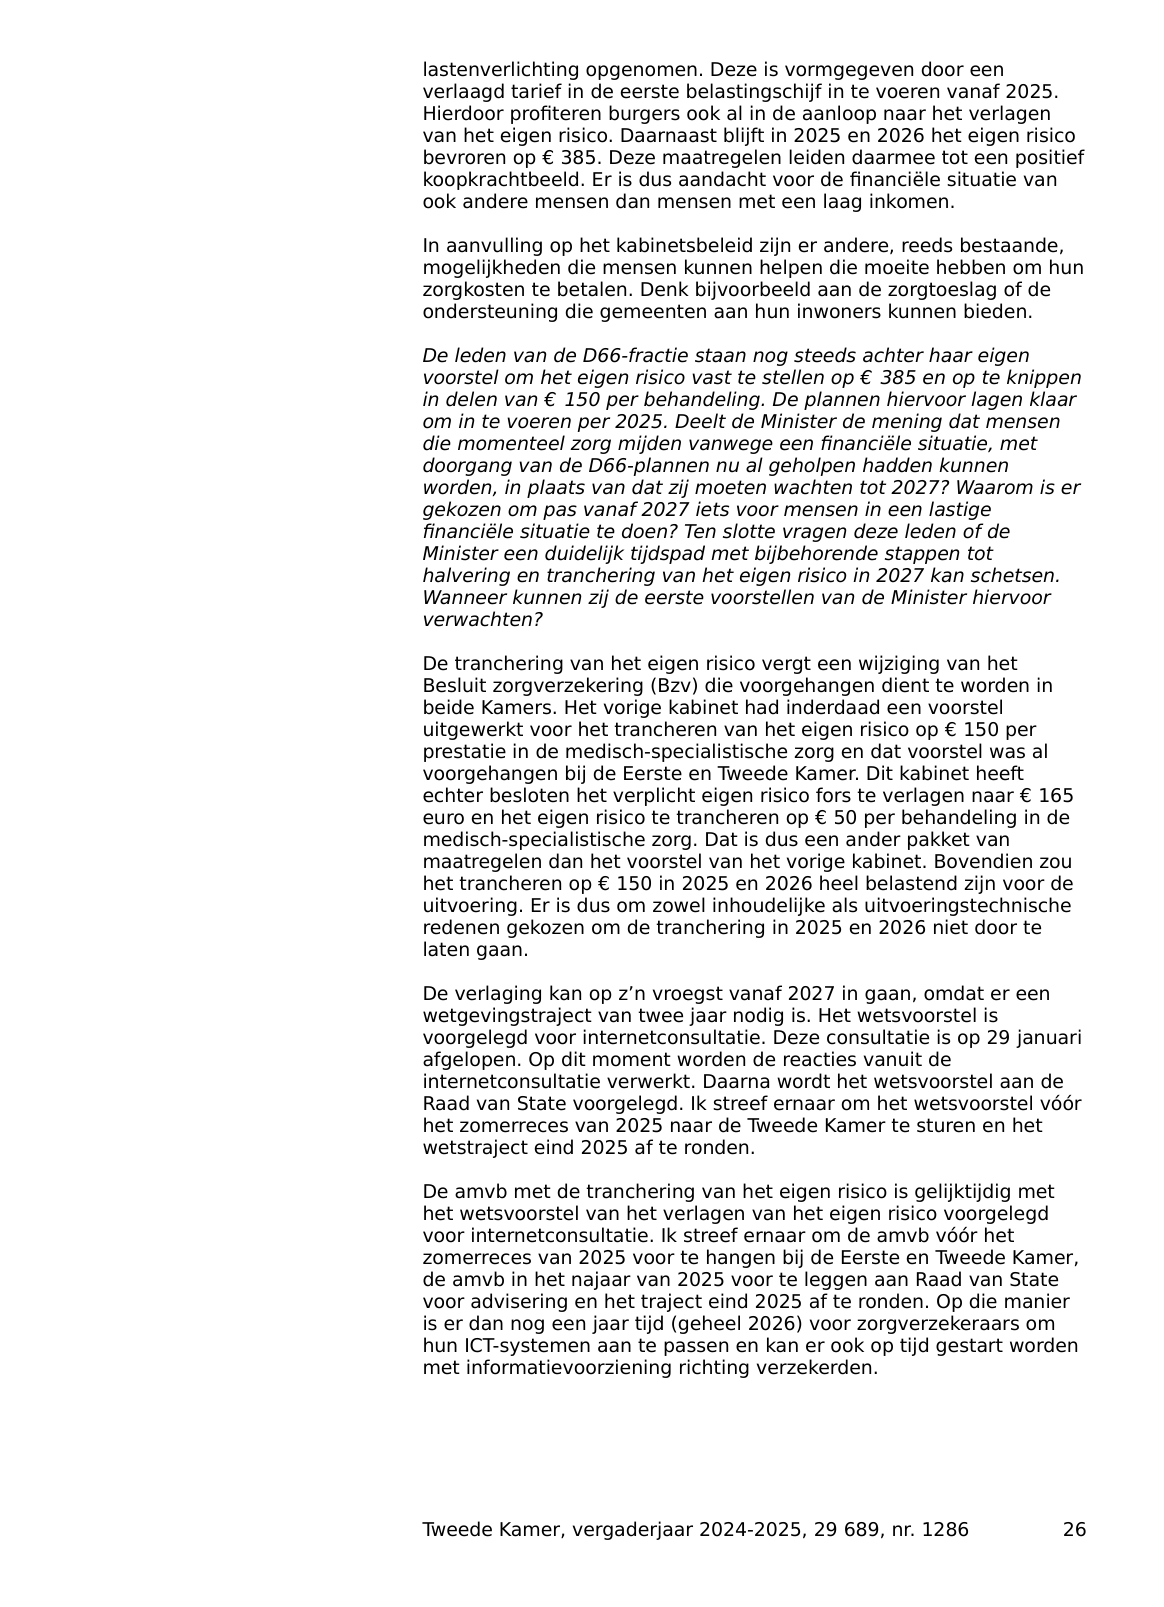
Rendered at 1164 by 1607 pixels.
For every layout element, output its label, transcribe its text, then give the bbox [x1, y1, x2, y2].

text De tranchering van het eigen risico vergt een wijziging van het Besluit zorgverzekering (Bzv) die voorgehangen dient te worden in beide Kamers. Het vorige kabinet had inderdaad een voorstel uitgewerkt voor het trancheren van het eigen risico op € 150 per prestatie in de medisch-specialistische zorg en dat voorstel was al voorgehangen bij de Eerste en Tweede Kamer. Dit kabinet heeft echter besloten het verplicht eigen risico fors te verlagen naar € 165 euro en het eigen risico te trancheren op € 50 per behandeling in de medisch-specialistische zorg. Dat is dus een ander pakket van maatregelen dan het voorstel van het vorige kabinet. Bovendien zou het trancheren op € 150 in 2025 en 2026 heel belastend zijn voor de uitvoering. Er is dus om zowel inhoudelijke als uitvoeringstechnische redenen gekozen om de tranchering in 2025 en 2026 niet door te laten gaan. [422, 653, 1087, 961]
text De verlaging kan op z’n vroegst vanaf 2027 in gaan, omdat er een wetgevingstraject van twee jaar nodig is. Het wetsvoorstel is voorgelegd voor internetconsultatie. Deze consultatie is op 29 januari afgelopen. Op dit moment worden de reacties vanuit de internetconsultatie verwerkt. Daarna wordt het wetsvoorstel aan de Raad van State voorgelegd. Ik streef ernaar om het wetsvoorstel vóór het zomerreces van 2025 naar de Tweede Kamer te sturen en het wetstraject eind 2025 af te ronden. [422, 983, 1087, 1159]
text lastenverlichting opgenomen. Deze is vormgegeven door een verlaagd tarief in de eerste belastingschijf in te voeren vanaf 2025. Hierdoor profiteren burgers ook al in de aanloop naar het verlagen van het eigen risico. Daarnaast blijft in 2025 en 2026 het eigen risico bevroren op € 385. Deze maatregelen leiden daarmee tot een positief koopkrachtbeeld. Er is dus aandacht voor de financiële situatie van ook andere mensen dan mensen met een laag inkomen. [422, 59, 1087, 213]
text De leden van de D66-fractie staan nog steeds achter haar eigen voorstel om het eigen risico vast te stellen op € 385 en op te knippen in delen van € 150 per behandeling. De plannen hiervoor lagen klaar om in te voeren per 2025. Deelt de Minister de mening dat mensen die momenteel zorg mijden vanwege een financiële situatie, met doorgang van de D66-plannen nu al geholpen hadden kunnen worden, in plaats van dat zij moeten wachten tot 2027? Waarom is er gekozen om pas vanaf 2027 iets voor mensen in een lastige financiële situatie te doen? Ten slotte vragen deze leden of de Minister een duidelijk tijdspad met bijbehorende stappen tot halvering en tranchering van het eigen risico in 2027 kan schetsen. Wanneer kunnen zij de eerste voorstellen van de Minister hiervoor verwachten? [422, 345, 1087, 631]
text In aanvulling op het kabinetsbeleid zijn er andere, reeds bestaande, mogelijkheden die mensen kunnen helpen die moeite hebben om hun zorgkosten te betalen. Denk bijvoorbeeld aan de zorgtoeslag of de ondersteuning die gemeenten aan hun inwoners kunnen bieden. [422, 235, 1087, 323]
text De amvb met de tranchering van het eigen risico is gelijktijdig met het wetsvoorstel van het verlagen van het eigen risico voorgelegd voor internetconsultatie. Ik streef ernaar om de amvb vóór het zomerreces van 2025 voor te hangen bij de Eerste en Tweede Kamer, de amvb in het najaar van 2025 voor te leggen aan Raad van State voor advisering en het traject eind 2025 af te ronden. Op die manier is er dan nog een jaar tijd (geheel 2026) voor zorgverzekeraars om hun ICT-systemen aan te passen en kan er ook op tijd gestart worden met informatievoorziening richting verzekerden. [422, 1181, 1087, 1379]
